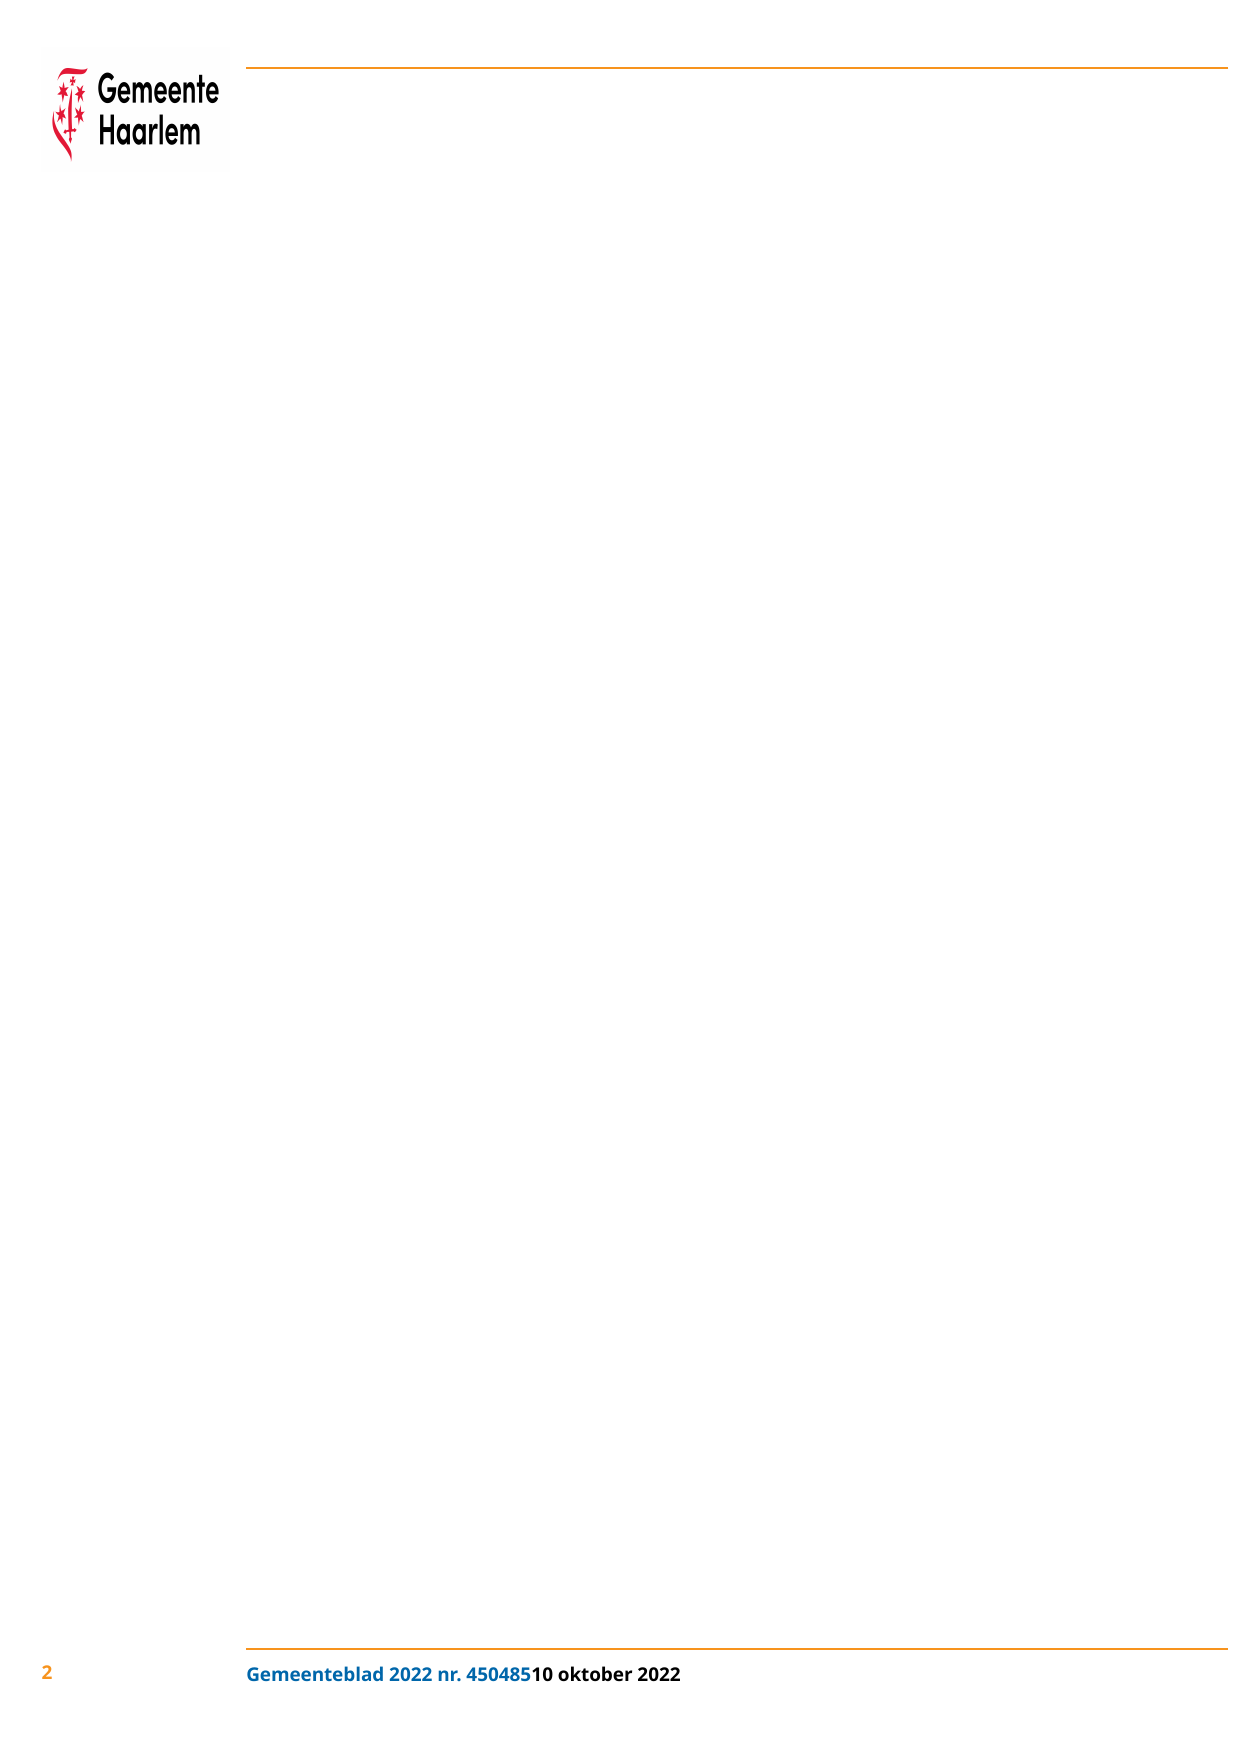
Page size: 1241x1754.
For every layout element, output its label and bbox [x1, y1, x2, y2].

picture [41, 47, 231, 172]
